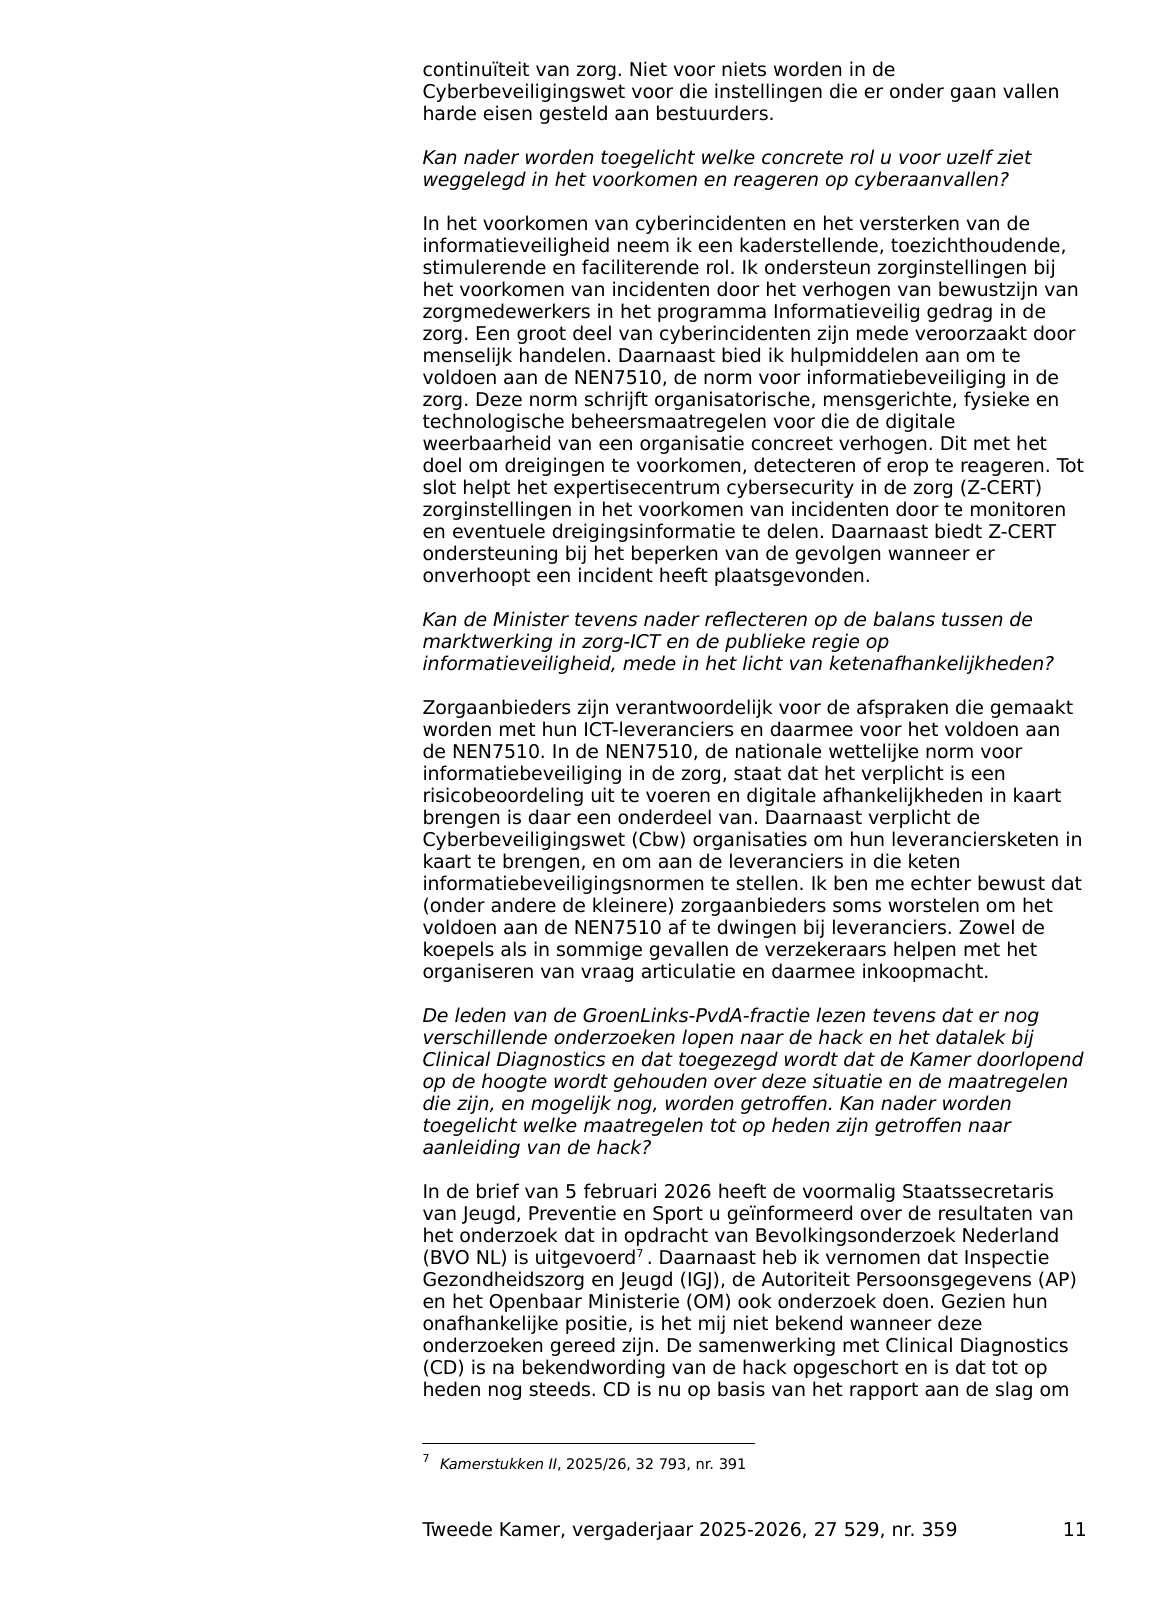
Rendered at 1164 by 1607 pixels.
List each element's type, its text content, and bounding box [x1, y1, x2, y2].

text Zorgaanbieders zijn verantwoordelijk voor de afspraken die gemaakt worden met hun ICT-leveranciers en daarmee voor het voldoen aan de NEN7510. In de NEN7510, de nationale wettelijke norm voor informatiebeveiliging in de zorg, staat dat het verplicht is een risicobeoordeling uit te voeren en digitale afhankelijkheden in kaart brengen is daar een onderdeel van. Daarnaast verplicht de Cyberbeveiligingswet (Cbw) organisaties om hun leveranciersketen in kaart te brengen, en om aan de leveranciers in die keten informatiebeveiligingsnormen te stellen. Ik ben me echter bewust dat (onder andere de kleinere) zorgaanbieders soms worstelen om het voldoen aan de NEN7510 af te dwingen bij leveranciers. Zowel de koepels als in sommige gevallen de verzekeraars helpen met het organiseren van vraag articulatie en daarmee inkoopmacht. [422, 697, 1087, 983]
text In de brief van 5 februari 2026 heeft de voormalig Staatssecretaris van Jeugd, Preventie en Sport u geïnformeerd over de resultaten van het onderzoek dat in opdracht van Bevolkingsonderzoek Nederland (BVO NL) is uitgevoerd. Daarnaast heb ik vernomen dat Inspectie Gezondheidszorg en Jeugd (IGJ), de Autoriteit Persoonsgegevens (AP) en het Openbaar Ministerie (OM) ook onderzoek doen. Gezien hun onafhankelijke positie, is het mij niet bekend wanneer deze onderzoeken gereed zijn. De samenwerking met Clinical Diagnostics (CD) is na bekendwording van de hack opgeschort en is dat tot op heden nog steeds. CD is nu op basis van het rapport aan de slag om [422, 1181, 1087, 1401]
text Kamerstukken II, 2025/26, 32 793, nr. 391 [422, 1452, 1087, 1474]
text Kan de Minister tevens nader reflecteren op de balans tussen de marktwerking in zorg-ICT en de publieke regie op informatieveiligheid, mede in het licht van ketenafhankelijkheden? [422, 609, 1087, 675]
text Kan nader worden toegelicht welke concrete rol u voor uzelf ziet weggelegd in het voorkomen en reageren op cyberaanvallen? [422, 147, 1087, 191]
text continuïteit van zorg. Niet voor niets worden in de Cyberbeveiligingswet voor die instellingen die er onder gaan vallen harde eisen gesteld aan bestuurders. [422, 59, 1087, 125]
text In het voorkomen van cyberincidenten en het versterken van de informatieveiligheid neem ik een kaderstellende, toezichthoudende, stimulerende en faciliterende rol. Ik ondersteun zorginstellingen bij het voorkomen van incidenten door het verhogen van bewustzijn van zorgmedewerkers in het programma Informatieveilig gedrag in de zorg. Een groot deel van cyberincidenten zijn mede veroorzaakt door menselijk handelen. Daarnaast bied ik hulpmiddelen aan om te voldoen aan de NEN7510, de norm voor informatiebeveiliging in de zorg. Deze norm schrijft organisatorische, mensgerichte, fysieke en technologische beheersmaatregelen voor die de digitale weerbaarheid van een organisatie concreet verhogen. Dit met het doel om dreigingen te voorkomen, detecteren of erop te reageren. Tot slot helpt het expertisecentrum cybersecurity in de zorg (Z-CERT) zorginstellingen in het voorkomen van incidenten door te monitoren en eventuele dreigingsinformatie te delen. Daarnaast biedt Z-CERT ondersteuning bij het beperken van de gevolgen wanneer er onverhoopt een incident heeft plaatsgevonden. [422, 213, 1087, 587]
text De leden van de GroenLinks-PvdA-fractie lezen tevens dat er nog verschillende onderzoeken lopen naar de hack en het datalek bij Clinical Diagnostics en dat toegezegd wordt dat de Kamer doorlopend op de hoogte wordt gehouden over deze situatie en de maatregelen die zijn, en mogelijk nog, worden getroffen. Kan nader worden toegelicht welke maatregelen tot op heden zijn getroffen naar aanleiding van de hack? [422, 1005, 1087, 1159]
